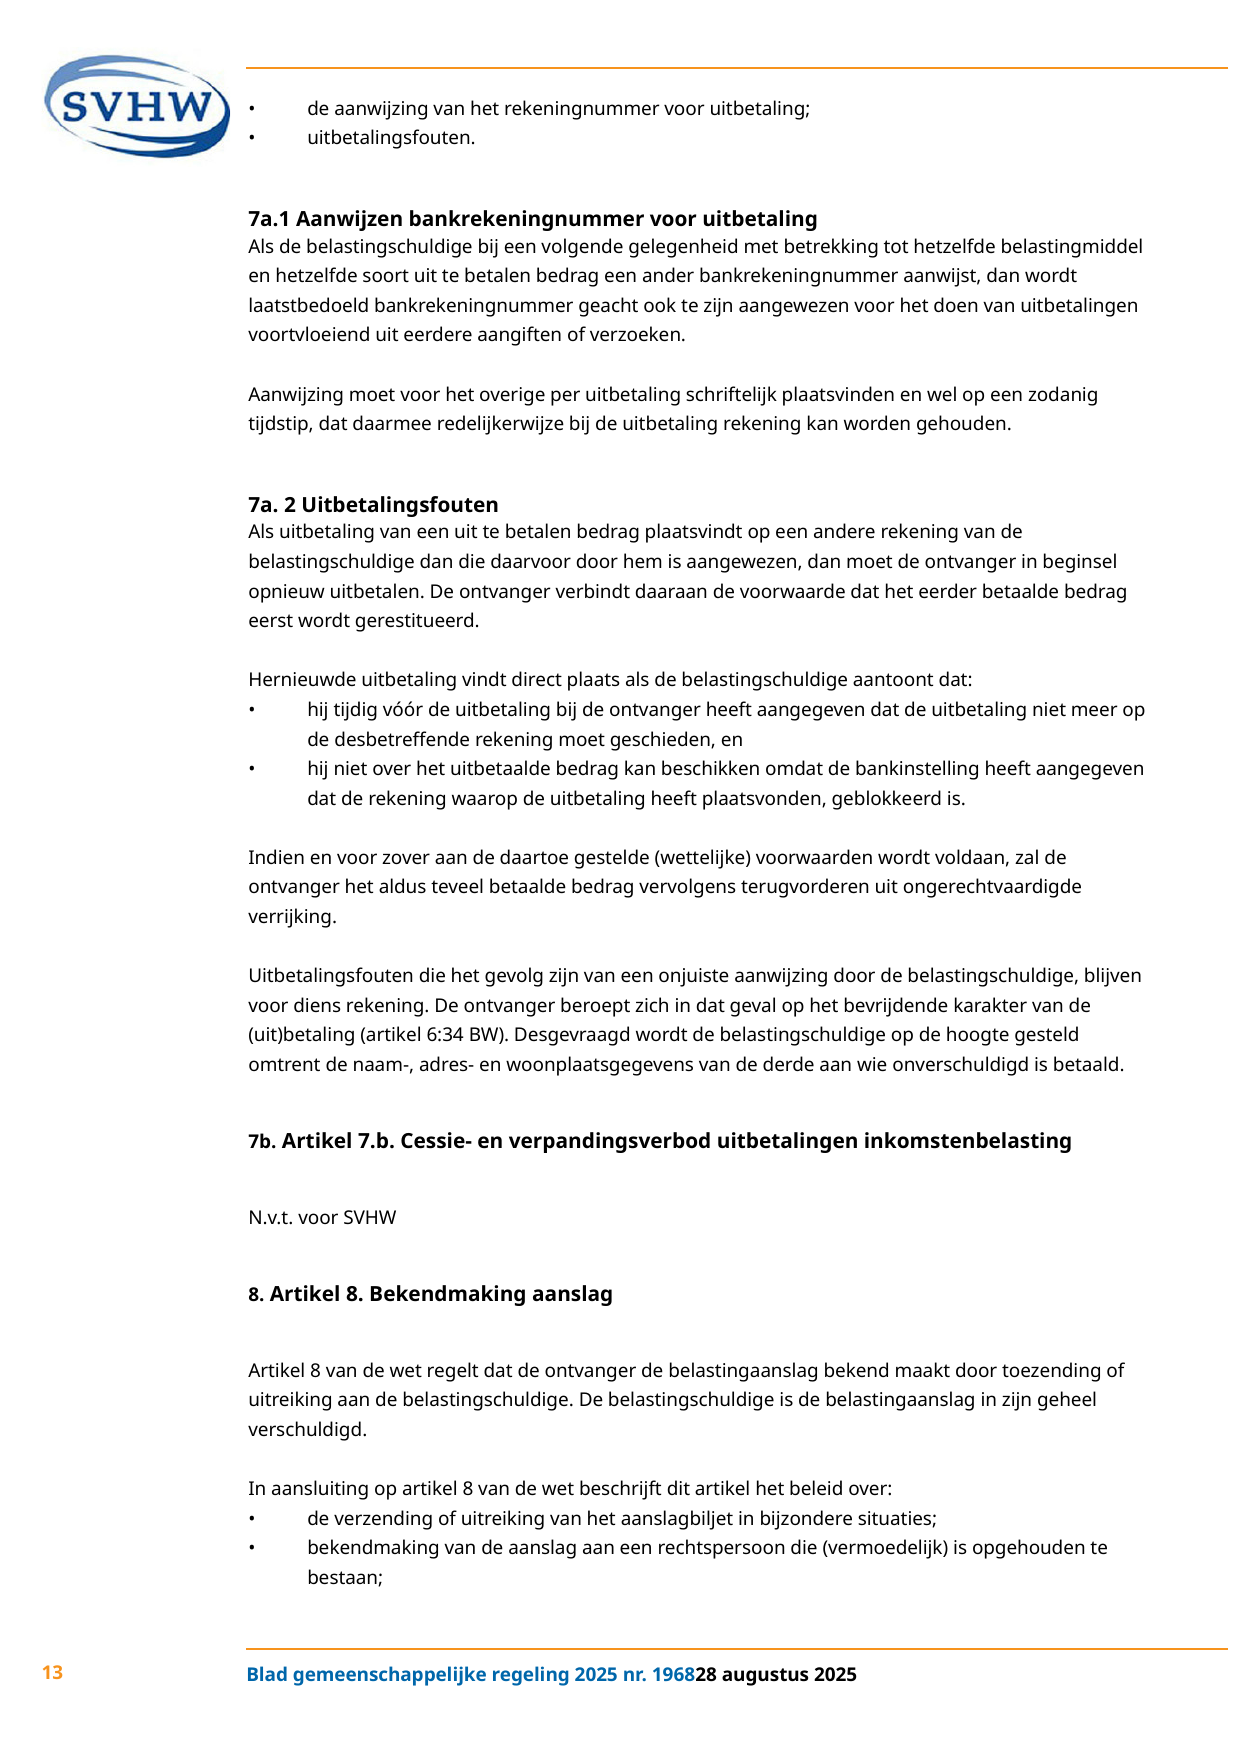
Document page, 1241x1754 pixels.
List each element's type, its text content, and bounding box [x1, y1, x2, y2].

text 8. Artikel 8. Bekendmaking aanslag [248, 1279, 1152, 1308]
text 7b. Artikel 7.b. Cessie- en verpandingsverbod uitbetalingen inkomstenbelasting [248, 1126, 1152, 1155]
list hij tijdig vóór de uitbetaling bij de ontvanger heeft aangegeven dat de uitbetaling niet meer op de desbetreffende rekening moet geschieden, en [248, 696, 1152, 752]
text Indien en voor zover aan de daartoe gestelde (wettelijke) voorwaarden wordt voldaan, zal de ontvanger het aldus teveel betaalde bedrag vervolgens terugvorderen uit ongerechtvaardigde verrijking. [248, 844, 1152, 929]
text 7a.1 Aanwijzen bankrekeningnummer voor uitbetaling [248, 204, 1152, 233]
text N.v.t. voor SVHW [248, 1204, 1152, 1230]
text Als uitbetaling van een uit te betalen bedrag plaatsvindt op een andere rekening van de belastingschuldige dan die daarvoor door hem is aangewezen, dan moet de ontvanger in beginsel opnieuw uitbetalen. De ontvanger verbindt daaraan de voorwaarde dat het eerder betaalde bedrag eerst wordt gerestitueerd. [248, 519, 1152, 633]
text Uitbetalingsfouten die het gevolg zijn van een onjuiste aanwijzing door de belastingschuldige, blijven voor diens rekening. De ontvanger beroept zich in dat geval op het bevrijdende karakter van de (uit)betaling (artikel 6:34 BW). Desgevraagd wordt de belastingschuldige op de hoogte gesteld omtrent de naam-, adres- en woonplaatsgegevens van de derde aan wie onverschuldigd is betaald. [248, 962, 1152, 1077]
text In aansluiting op artikel 8 van de wet beschrijft dit artikel het beleid over: [248, 1475, 1152, 1501]
picture [41, 47, 231, 172]
text 7a. 2 Uitbetalingsfouten [248, 490, 1152, 519]
list de verzending of uitreiking van het aanslagbiljet in bijzondere situaties; [248, 1505, 1152, 1531]
text Als de belastingschuldige bij een volgende gelegenheid met betrekking tot hetzelfde belastingmiddel en hetzelfde soort uit te betalen bedrag een ander bankrekeningnummer aanwijst, dan wordt laatstbedoeld bankrekeningnummer geacht ook te zijn aangewezen voor het doen van uitbetalingen voortvloeiend uit eerdere aangiften of verzoeken. [248, 233, 1152, 347]
text Artikel 8 van de wet regelt dat de ontvanger de belastingaanslag bekend maakt door toezending of uitreiking aan de belastingschuldige. De belastingschuldige is de belastingaanslag in zijn geheel verschuldigd. [248, 1357, 1152, 1442]
list uitbetalingsfouten. [248, 124, 1152, 150]
list hij niet over het uitbetaalde bedrag kan beschikken omdat de bankinstelling heeft aangegeven dat de rekening waarop de uitbetaling heeft plaatsvonden, geblokkeerd is. [248, 755, 1152, 811]
text Hernieuwde uitbetaling vindt direct plaats als de belastingschuldige aantoont dat: [248, 667, 1152, 692]
text Aanwijzing moet voor het overige per uitbetaling schriftelijk plaatsvinden en wel op een zodanig tijdstip, dat daarmee redelijkerwijze bij de uitbetaling rekening kan worden gehouden. [248, 381, 1152, 436]
list de aanwijzing van het rekeningnummer voor uitbetaling; [248, 95, 1152, 121]
list bekendmaking van de aanslag aan een rechtspersoon die (vermoedelijk) is opgehouden te bestaan; [248, 1534, 1152, 1590]
